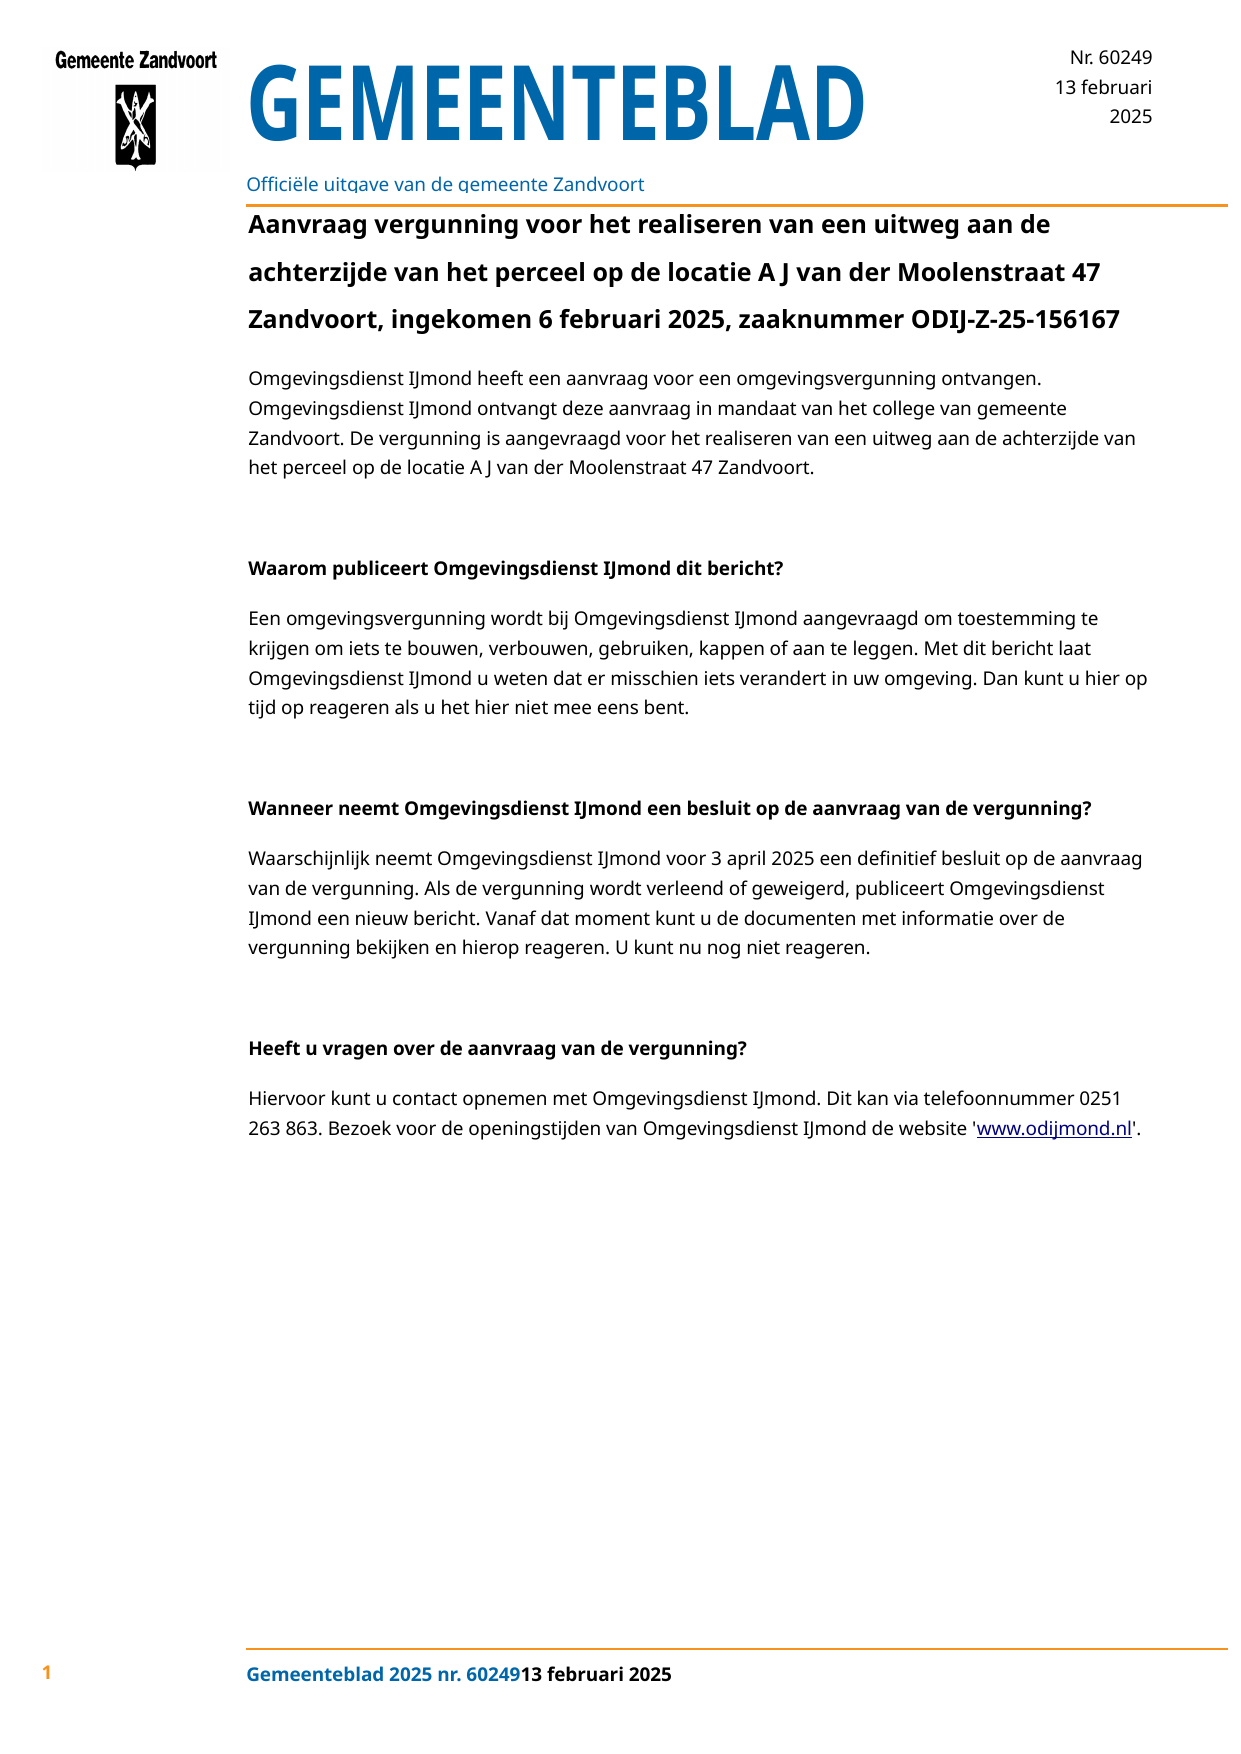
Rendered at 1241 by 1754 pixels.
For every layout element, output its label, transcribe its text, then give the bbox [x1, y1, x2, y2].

text Waarschijnlijk neemt Omgevingsdienst IJmond voor 3 april 2025 een definitief besluit op de aanvraag van de vergunning. Als de vergunning wordt verleend of geweigerd, publiceert Omgevingsdienst IJmond een nieuw bericht. Vanaf dat moment kunt u de documenten met informatie over de vergunning bekijken en hierop reageren. U kunt nu nog niet reageren. [248, 846, 1152, 960]
text Aanvraag vergunning voor het realiseren van een uitweg aan de achterzijde van het perceel op de locatie A J van der Moolenstraat 47 Zandvoort, ingekomen 6 februari 2025, zaaknummer ODIJ-Z-25-156167 [248, 207, 1152, 336]
text Hiervoor kunt u contact opnemen met Omgevingsdienst IJmond. Dit kan via telefoonnummer 0251 263 863. Bezoek voor de openingstijden van Omgevingsdienst IJmond de website 'www.odijmond.nl'. [248, 1086, 1152, 1141]
text Wanneer neemt Omgevingsdienst IJmond een besluit op de aanvraag van de vergunning? [248, 795, 1152, 821]
text Een omgevingsvergunning wordt bij Omgevingsdienst IJmond aangevraagd om toestemming te krijgen om iets te bouwen, verbouwen, gebruiken, kappen of aan te leggen. Met dit bericht laat Omgevingsdienst IJmond u weten dat er misschien iets verandert in uw omgeving. Dan kunt u hier op tijd op reageren als u het hier niet mee eens bent. [248, 606, 1152, 720]
picture [41, 47, 231, 172]
text Heeft u vragen over de aanvraag van de vergunning? [248, 1035, 1152, 1061]
text Waarom publiceert Omgevingsdienst IJmond dit bericht? [248, 555, 1152, 581]
text Omgevingsdienst IJmond heeft een aanvraag voor een omgevingsvergunning ontvangen. Omgevingsdienst IJmond ontvangt deze aanvraag in mandaat van het college van gemeente Zandvoort. De vergunning is aangevraagd voor het realiseren van een uitweg aan de achterzijde van het perceel op de locatie A J van der Moolenstraat 47 Zandvoort. [248, 366, 1152, 480]
